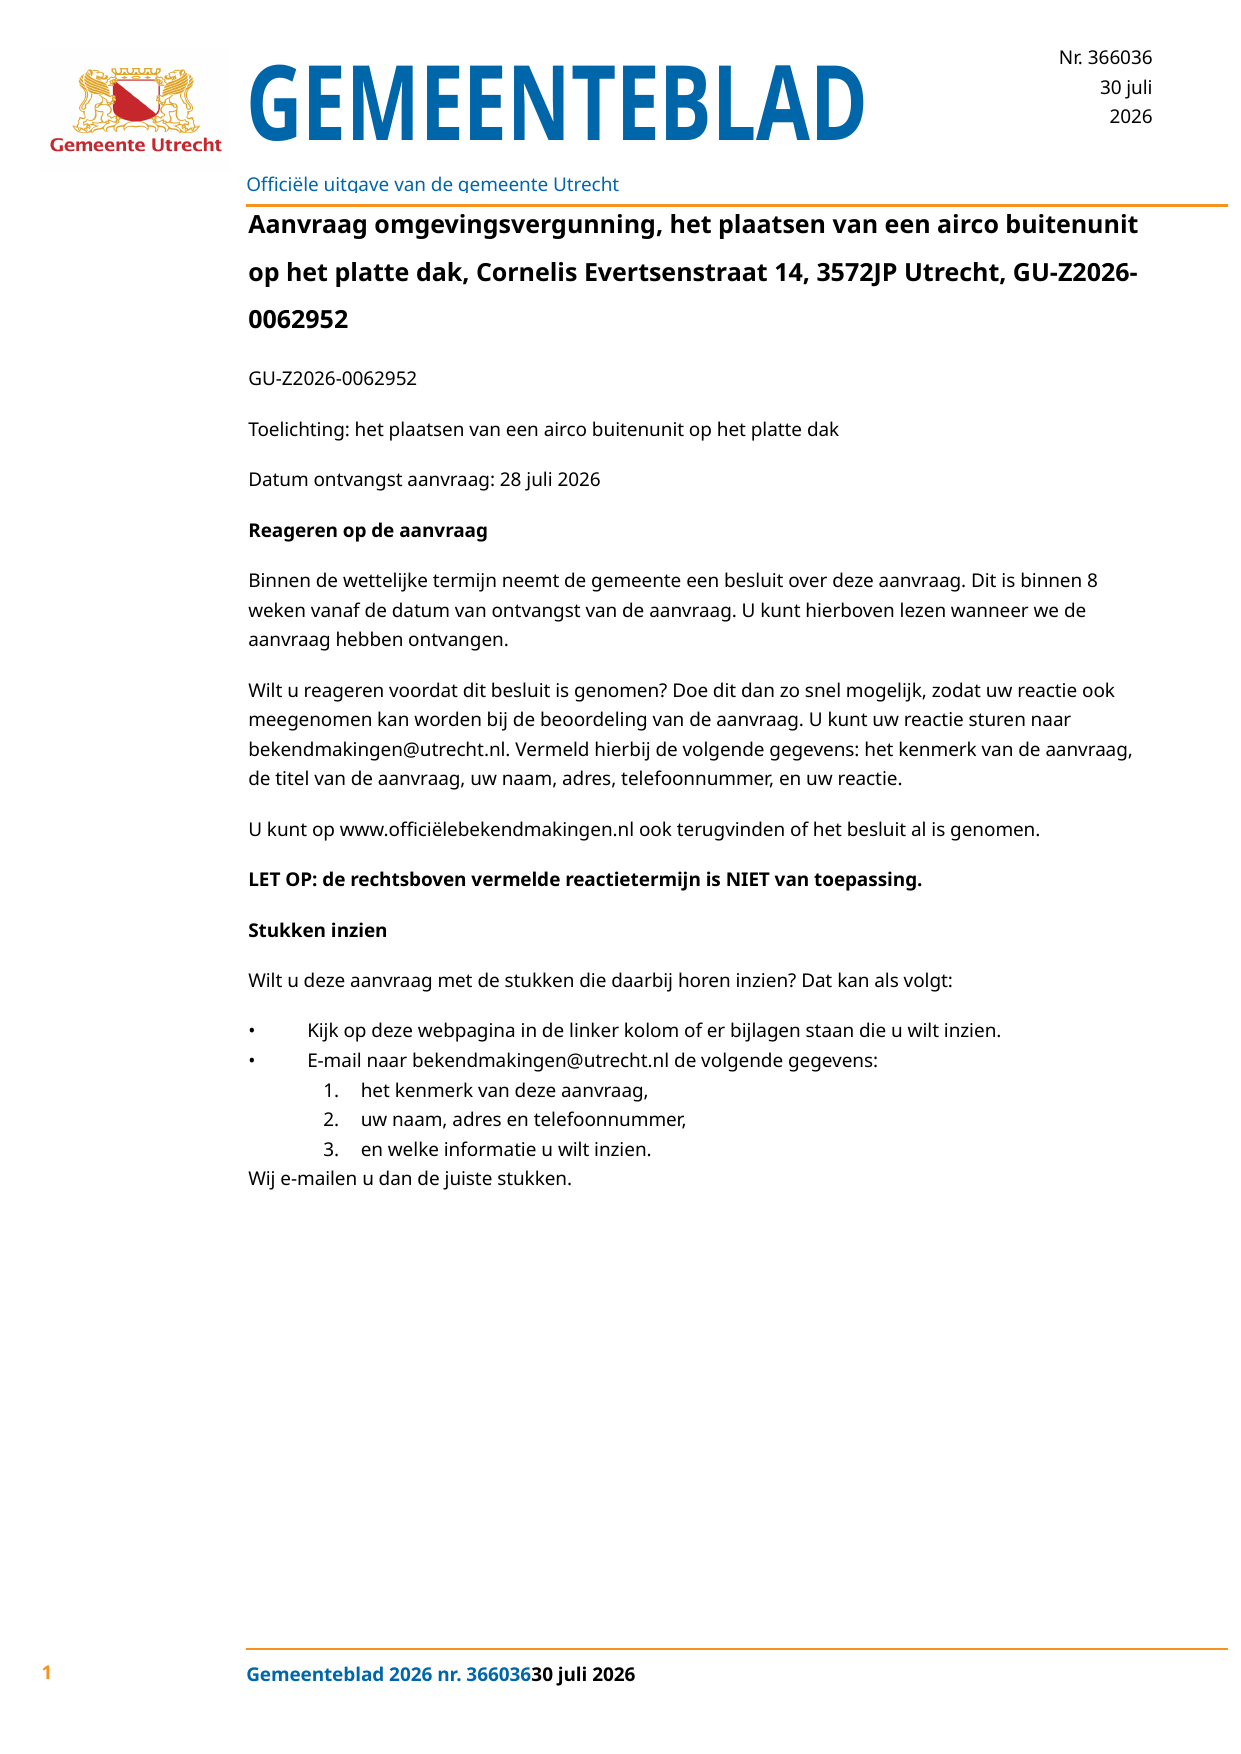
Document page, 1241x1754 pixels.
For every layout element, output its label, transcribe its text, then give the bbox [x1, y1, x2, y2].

list en welke informatie u wilt inzien. [323, 1136, 1152, 1162]
text Binnen de wettelijke termijn neemt de gemeente een besluit over deze aanvraag. Dit is binnen 8 weken vanaf de datum van ontvangst van de aanvraag. U kunt hierboven lezen wanneer we de aanvraag hebben ontvangen. [248, 567, 1152, 652]
text U kunt op www.officiëlebekendmakingen.nl ook terugvinden of het besluit al is genomen. [248, 816, 1152, 842]
list uw naam, adres en telefoonnummer, [323, 1106, 1152, 1132]
picture [41, 47, 231, 172]
list E-mail naar bekendmakingen@utrecht.nl de volgende gegevens: [248, 1047, 1152, 1073]
list Kijk op deze webpagina in de linker kolom of er bijlagen staan die u wilt inzien. [248, 1018, 1152, 1043]
text Datum ontvangst aanvraag: 28 juli 2026 [248, 466, 1152, 492]
text Wilt u reageren voordat dit besluit is genomen? Doe dit dan zo snel mogelijk, zodat uw reactie ook meegenomen kan worden bij de beoordeling van de aanvraag. U kunt uw reactie sturen naar bekendmakingen@utrecht.nl. Vermeld hierbij de volgende gegevens: het kenmerk van de aanvraag, de titel van de aanvraag, uw naam, adres, telefoonnummer, en uw reactie. [248, 677, 1152, 791]
text Wilt u deze aanvraag met de stukken die daarbij horen inzien? Dat kan als volgt: [248, 967, 1152, 993]
text Stukken inzien [248, 917, 1152, 942]
text GU-Z2026-0062952 [248, 366, 1152, 391]
list het kenmerk van deze aanvraag, [323, 1077, 1152, 1102]
text Aanvraag omgevingsvergunning, het plaatsen van een airco buitenunit op het platte dak, Cornelis Evertsenstraat 14, 3572JP Utrecht, GU-Z2026-0062952 [248, 207, 1152, 336]
text Toelichting: het plaatsen van een airco buitenunit op het platte dak [248, 416, 1152, 442]
text LET OP: de rechtsboven vermelde reactietermijn is NIET van toepassing. [248, 866, 1152, 892]
text Reageren op de aanvraag [248, 517, 1152, 542]
text Wij e-mailen u dan de juiste stukken. [248, 1166, 1152, 1191]
